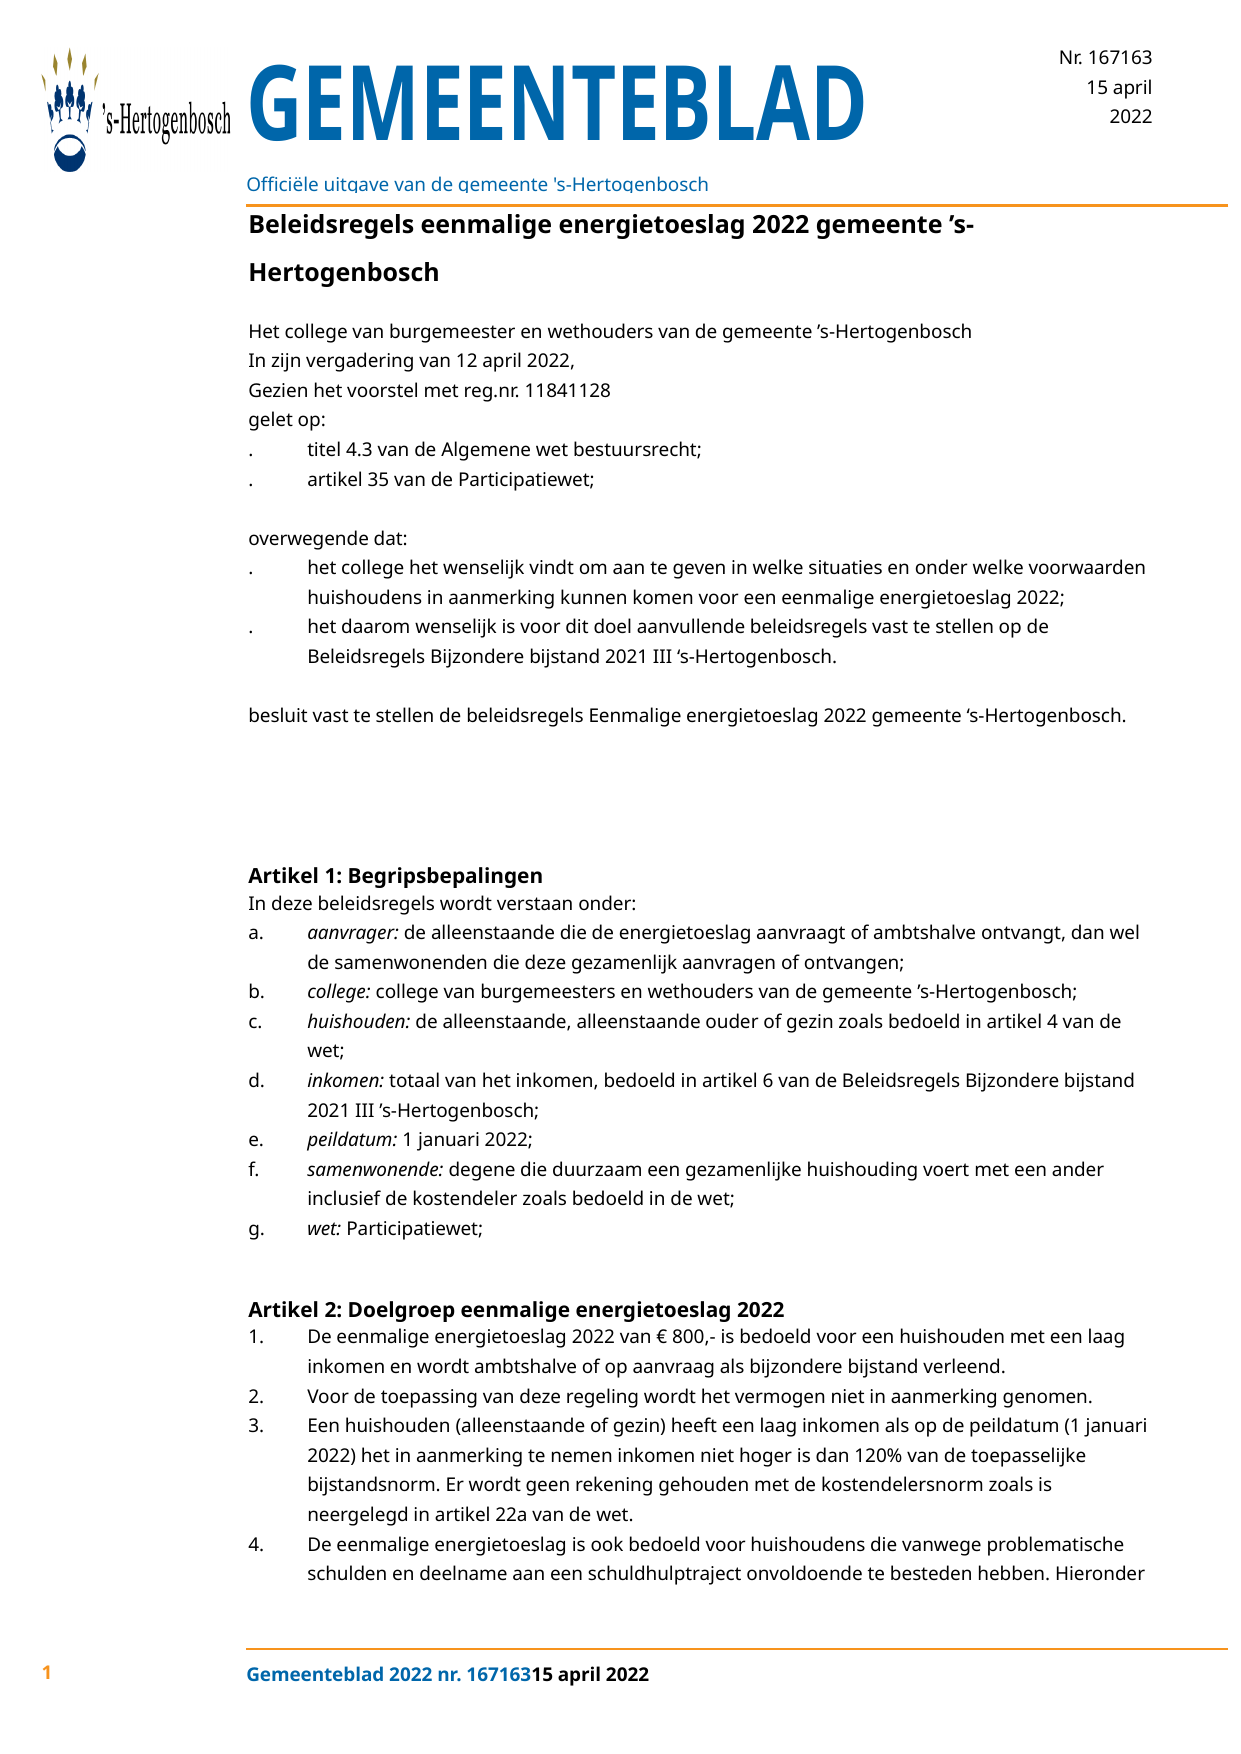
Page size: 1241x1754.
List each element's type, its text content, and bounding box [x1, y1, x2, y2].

list De eenmalige energietoeslag is ook bedoeld voor huishoudens die vanwege problematische schulden en deelname aan een schuldhulptraject onvoldoende te besteden hebben. Hieronder [248, 1531, 1152, 1586]
text Beleidsregels eenmalige energietoeslag 2022 gemeente ’s-Hertogenbosch [248, 207, 1152, 288]
text overwegende dat: [248, 525, 1152, 551]
text besluit vast te stellen de beleidsregels Eenmalige energietoeslag 2022 gemeente ‘s-Hertogenbosch. [248, 702, 1152, 728]
list het daarom wenselijk is voor dit doel aanvullende beleidsregels vast te stellen op de Beleidsregels Bijzondere bijstand 2021 III ‘s-Hertogenbosch. [248, 614, 1152, 669]
text Gezien het voorstel met reg.nr. 11841128 [248, 377, 1152, 403]
list titel 4.3 van de Algemene wet bestuursrecht; [248, 436, 1152, 462]
list inkomen: totaal van het inkomen, bedoeld in artikel 6 van de Beleidsregels Bijzondere bijstand 2021 III ’s-Hertogenbosch; [248, 1067, 1152, 1123]
list samenwonende: degene die duurzaam een gezamenlijke huishouding voert met een ander inclusief de kostendeler zoals bedoeld in de wet; [248, 1156, 1152, 1211]
list Voor de toepassing van deze regeling wordt het vermogen niet in aanmerking genomen. [248, 1383, 1152, 1408]
list peildatum: 1 januari 2022; [248, 1126, 1152, 1152]
list het college het wenselijk vindt om aan te geven in welke situaties en onder welke voorwaarden huishoudens in aanmerking kunnen komen voor een eenmalige energietoeslag 2022; [248, 554, 1152, 610]
list college: college van burgemeesters en wethouders van de gemeente ’s-Hertogenbosch; [248, 978, 1152, 1004]
list Een huishouden (alleenstaande of gezin) heeft een laag inkomen als op de peildatum (1 januari 2022) het in aanmerking te nemen inkomen niet hoger is dan 120% van de toepasselijke bijstandsnorm. Er wordt geen rekening gehouden met de kostendelersnorm zoals is neergelegd in artikel 22a van de wet. [248, 1412, 1152, 1527]
text Artikel 2: Doelgroep eenmalige energietoeslag 2022 [248, 1295, 1152, 1324]
text Artikel 1: Begripsbepalingen [248, 861, 1152, 890]
text gelet op: [248, 407, 1152, 432]
text In zijn vergadering van 12 april 2022, [248, 347, 1152, 373]
text In deze beleidsregels wordt verstaan onder: [248, 890, 1152, 916]
list aanvrager: de alleenstaande die de energietoeslag aanvraagt of ambtshalve ontvangt, dan wel de samenwonenden die deze gezamenlijk aanvragen of ontvangen; [248, 919, 1152, 975]
text Het college van burgemeester en wethouders van de gemeente ’s-Hertogenbosch [248, 318, 1152, 344]
list wet: Participatiewet; [248, 1215, 1152, 1241]
list De eenmalige energietoeslag 2022 van € 800,- is bedoeld voor een huishouden met een laag inkomen en wordt ambtshalve of op aanvraag als bijzondere bijstand verleend. [248, 1324, 1152, 1379]
list artikel 35 van de Participatiewet; [248, 466, 1152, 492]
picture [41, 47, 231, 172]
list huishouden: de alleenstaande, alleenstaande ouder of gezin zoals bedoeld in artikel 4 van de wet; [248, 1008, 1152, 1063]
